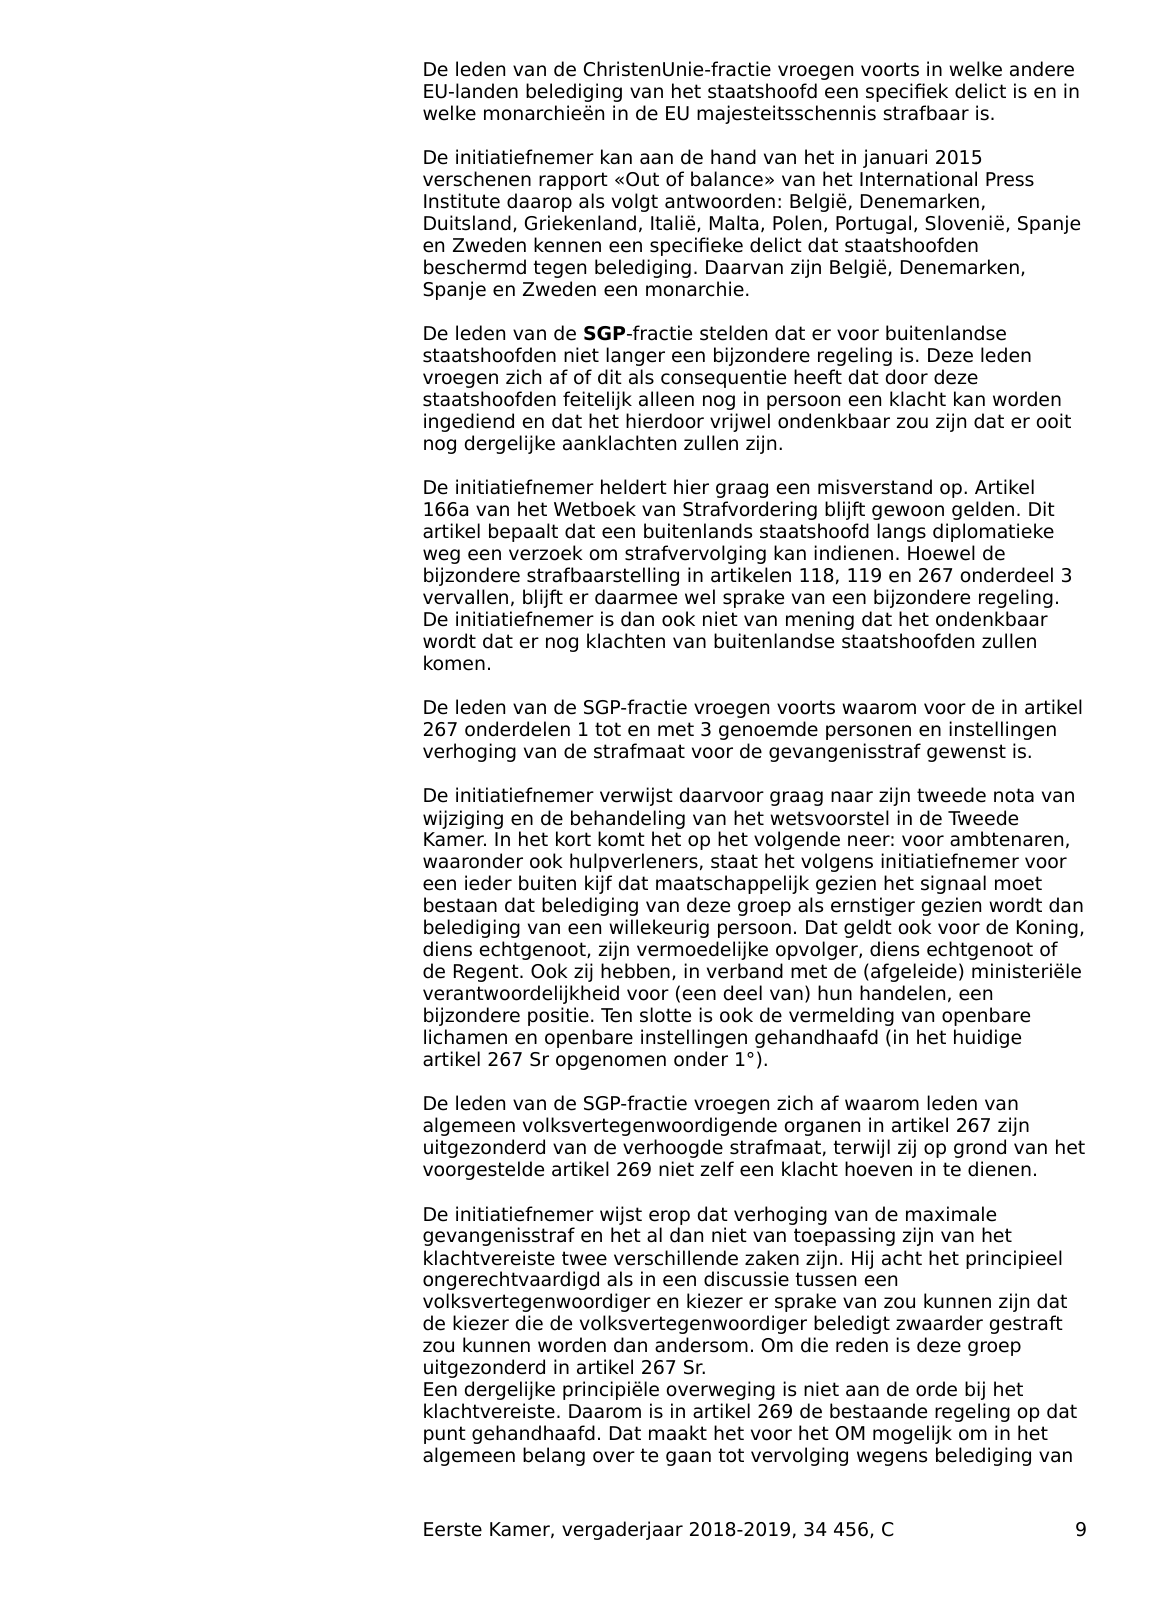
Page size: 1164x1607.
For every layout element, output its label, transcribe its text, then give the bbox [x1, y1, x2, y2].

text De leden van de SGP-fractie vroegen zich af waarom leden van algemeen volksvertegenwoordigende organen in artikel 267 zijn uitgezonderd van de verhoogde strafmaat, terwijl zij op grond van het voorgestelde artikel 269 niet zelf een klacht hoeven in te dienen. [422, 1093, 1087, 1181]
text De initiatiefnemer wijst erop dat verhoging van de maximale gevangenisstraf en het al dan niet van toepassing zijn van het klachtvereiste twee verschillende zaken zijn. Hij acht het principieel ongerechtvaardigd als in een discussie tussen een volksvertegenwoordiger en kiezer er sprake van zou kunnen zijn dat de kiezer die de volksvertegenwoordiger beledigt zwaarder gestraft zou kunnen worden dan andersom. Om die reden is deze groep uitgezonderd in artikel 267 Sr. [422, 1203, 1087, 1379]
text Een dergelijke principiële overweging is niet aan de orde bij het klachtvereiste. Daarom is in artikel 269 de bestaande regeling op dat punt gehandhaafd. Dat maakt het voor het OM mogelijk om in het algemeen belang over te gaan tot vervolging wegens belediging van [422, 1379, 1087, 1467]
text De initiatiefnemer kan aan de hand van het in januari 2015 verschenen rapport «Out of balance» van het International Press Institute daarop als volgt antwoorden: België, Denemarken, Duitsland, Griekenland, Italië, Malta, Polen, Portugal, Slovenië, Spanje en Zweden kennen een specifieke delict dat staatshoofden beschermd tegen belediging. Daarvan zijn België, Denemarken, Spanje en Zweden een monarchie. [422, 147, 1087, 301]
text De initiatiefnemer verwijst daarvoor graag naar zijn tweede nota van wijziging en de behandeling van het wetsvoorstel in de Tweede Kamer. In het kort komt het op het volgende neer: voor ambtenaren, waaronder ook hulpverleners, staat het volgens initiatiefnemer voor een ieder buiten kijf dat maatschappelijk gezien het signaal moet bestaan dat belediging van deze groep als ernstiger gezien wordt dan belediging van een willekeurig persoon. Dat geldt ook voor de Koning, diens echtgenoot, zijn vermoedelijke opvolger, diens echtgenoot of de Regent. Ook zij hebben, in verband met de (afgeleide) ministeriële verantwoordelijkheid voor (een deel van) hun handelen, een bijzondere positie. Ten slotte is ook de vermelding van openbare lichamen en openbare instellingen gehandhaafd (in het huidige artikel 267 Sr opgenomen onder 1°). [422, 785, 1087, 1071]
text De leden van de SGP-fractie vroegen voorts waarom voor de in artikel 267 onderdelen 1 tot en met 3 genoemde personen en instellingen verhoging van de strafmaat voor de gevangenisstraf gewenst is. [422, 697, 1087, 763]
text De leden van de SGP-fractie stelden dat er voor buitenlandse staatshoofden niet langer een bijzondere regeling is. Deze leden vroegen zich af of dit als consequentie heeft dat door deze staatshoofden feitelijk alleen nog in persoon een klacht kan worden ingediend en dat het hierdoor vrijwel ondenkbaar zou zijn dat er ooit nog dergelijke aanklachten zullen zijn. [422, 323, 1087, 455]
text De initiatiefnemer heldert hier graag een misverstand op. Artikel 166a van het Wetboek van Strafvordering blijft gewoon gelden. Dit artikel bepaalt dat een buitenlands staatshoofd langs diplomatieke weg een verzoek om strafvervolging kan indienen. Hoewel de bijzondere strafbaarstelling in artikelen 118, 119 en 267 onderdeel 3 vervallen, blijft er daarmee wel sprake van een bijzondere regeling. De initiatiefnemer is dan ook niet van mening dat het ondenkbaar wordt dat er nog klachten van buitenlandse staatshoofden zullen komen. [422, 477, 1087, 675]
text De leden van de ChristenUnie-fractie vroegen voorts in welke andere EU-landen belediging van het staatshoofd een specifiek delict is en in welke monarchieën in de EU majesteitsschennis strafbaar is. [422, 59, 1087, 125]
